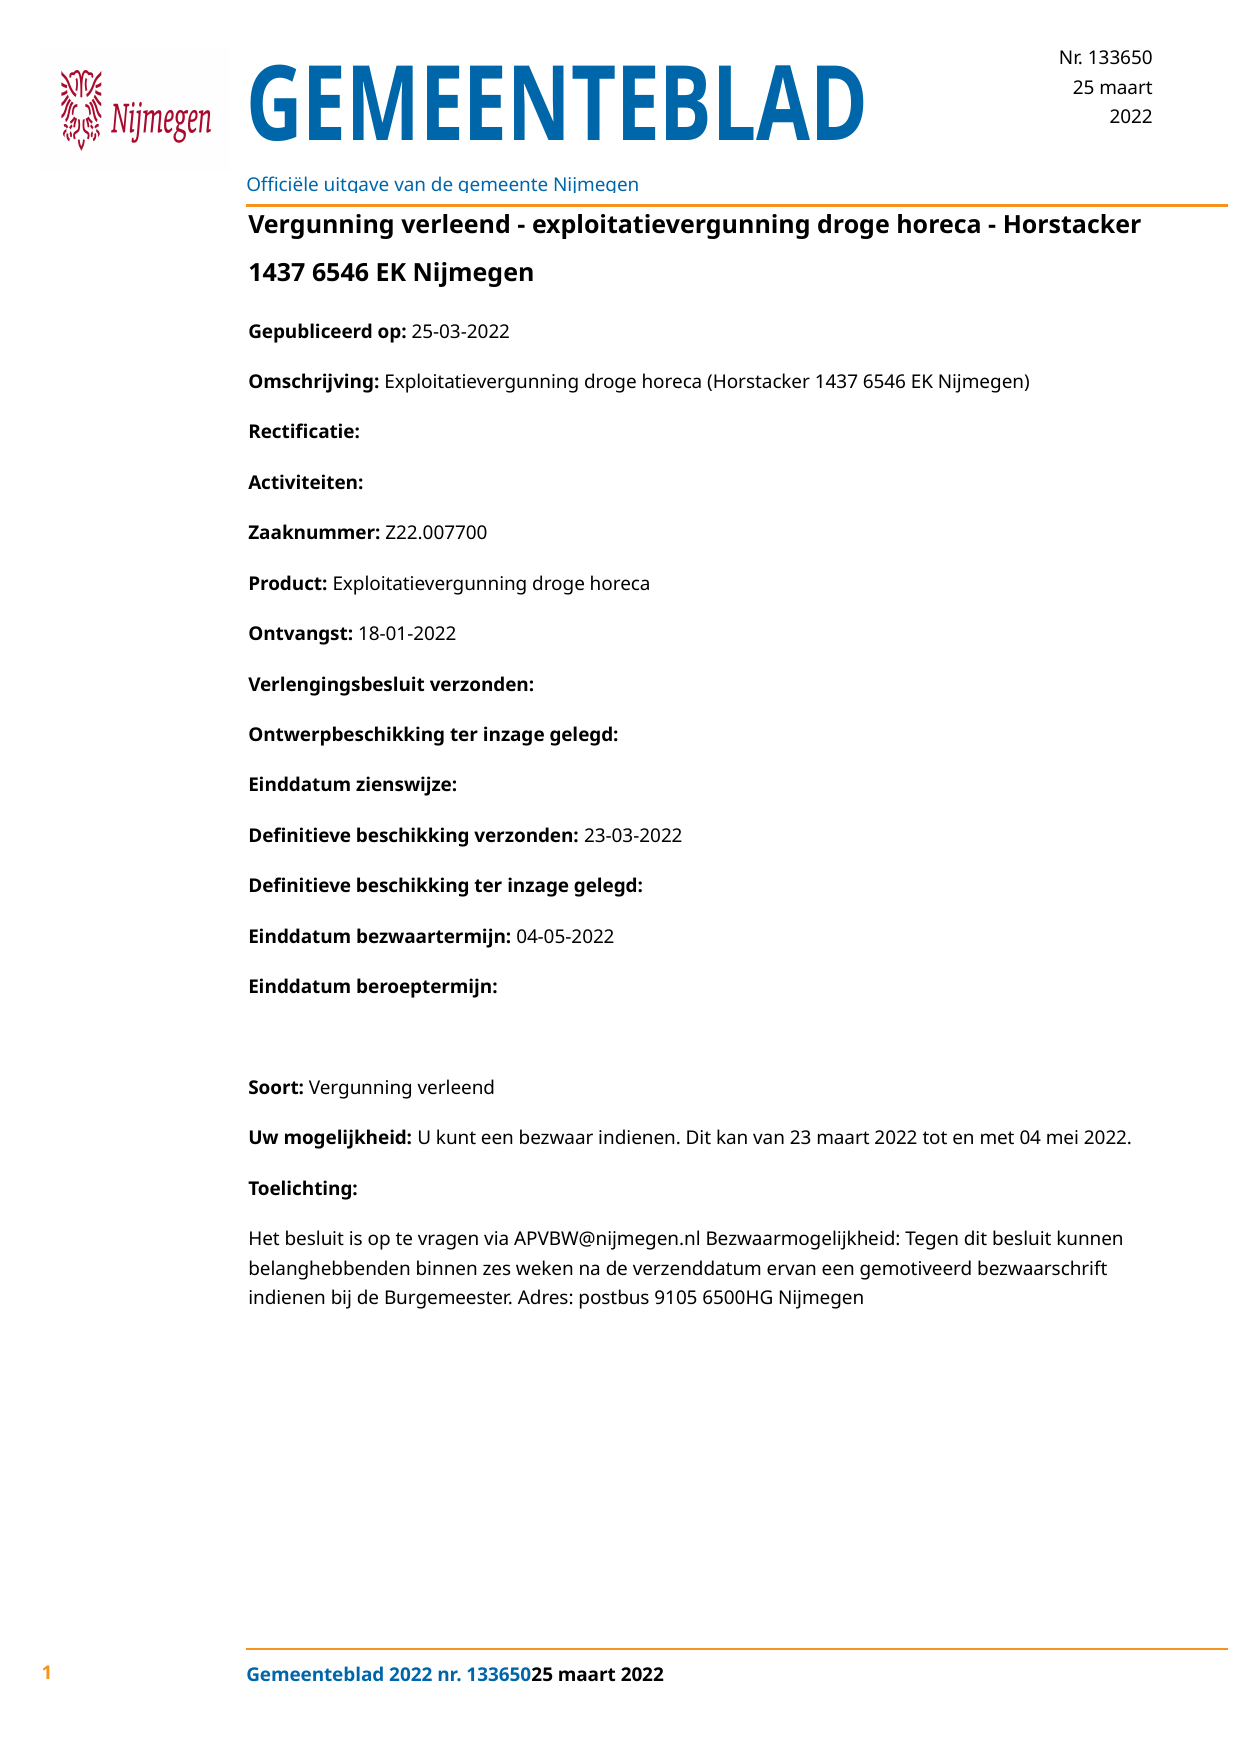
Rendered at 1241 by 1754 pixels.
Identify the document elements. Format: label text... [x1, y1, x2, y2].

text Einddatum bezwaartermijn: 04-05-2022 [248, 923, 1152, 949]
text Gepubliceerd op: 25-03-2022 [248, 318, 1152, 344]
text Einddatum zienswijze: [248, 772, 1152, 797]
text Einddatum beroeptermijn: [248, 973, 1152, 999]
text Vergunning verleend - exploitatievergunning droge horeca - Horstacker 1437 6546 EK Nijmegen [248, 207, 1152, 288]
text Product: Exploitatievergunning droge horeca [248, 570, 1152, 596]
text Activiteiten: [248, 469, 1152, 495]
picture [41, 47, 231, 172]
text Toelichting: [248, 1175, 1152, 1201]
text Definitieve beschikking ter inzage gelegd: [248, 872, 1152, 898]
text Definitieve beschikking verzonden: 23-03-2022 [248, 822, 1152, 848]
text Omschrijving: Exploitatievergunning droge horeca (Horstacker 1437 6546 EK Nijmegen) [248, 368, 1152, 394]
text Verlengingsbesluit verzonden: [248, 671, 1152, 697]
text Soort: Vergunning verleend [248, 1074, 1152, 1100]
text Ontwerpbeschikking ter inzage gelegd: [248, 721, 1152, 747]
text Het besluit is op te vragen via APVBW@nijmegen.nl Bezwaarmogelijkheid: Tegen dit besluit kunnen belanghebbenden binnen zes weken na de verzenddatum ervan een gemotiveerd bezwaarschrift indienen bij de Burgemeester. Adres: postbus 9105 6500HG Nijmegen [248, 1225, 1152, 1310]
text Ontvangst: 18-01-2022 [248, 620, 1152, 646]
text Zaaknummer: Z22.007700 [248, 519, 1152, 545]
text Uw mogelijkheid: U kunt een bezwaar indienen. Dit kan van 23 maart 2022 tot en met 04 mei 2022. [248, 1124, 1152, 1150]
text Rectificatie: [248, 419, 1152, 444]
